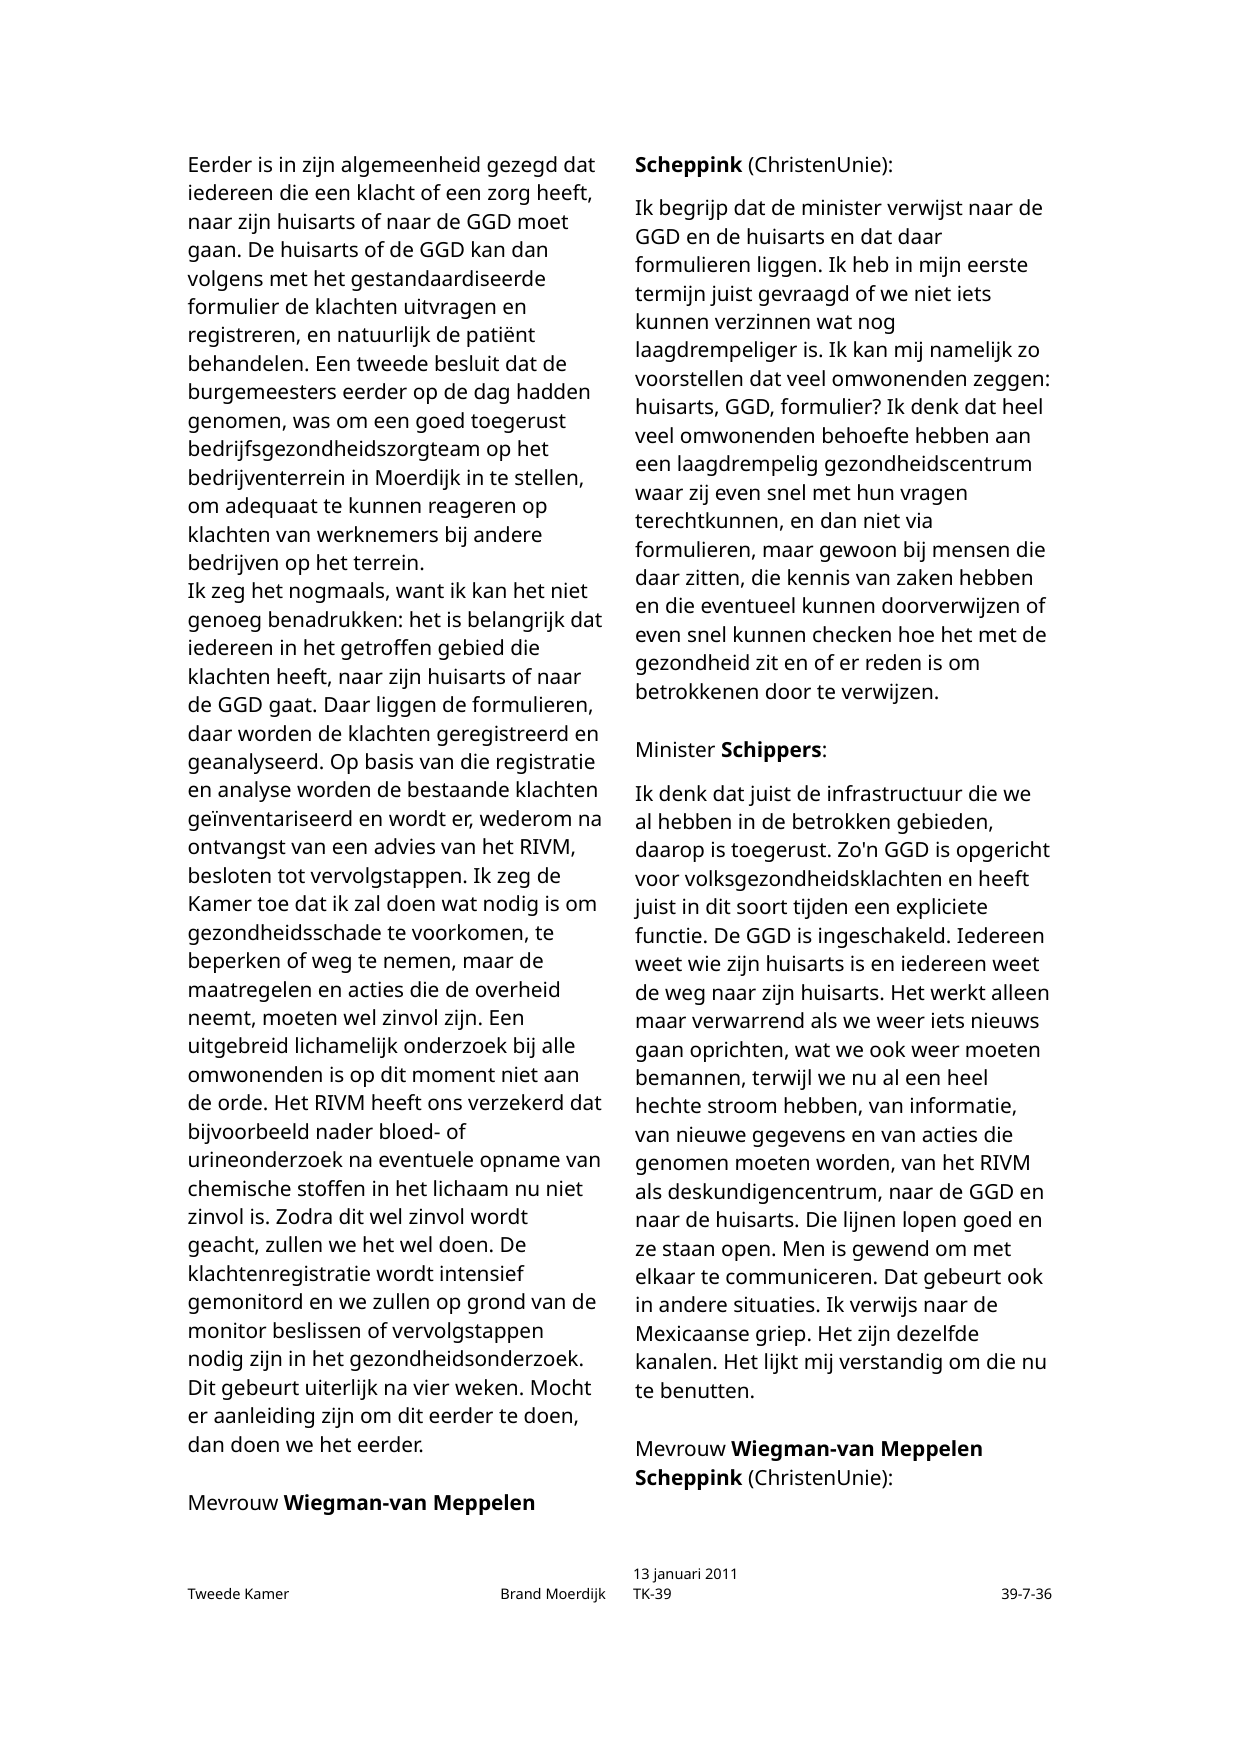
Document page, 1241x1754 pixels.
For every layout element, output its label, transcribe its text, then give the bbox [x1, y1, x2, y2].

text Scheppink (ChristenUnie): [635, 150, 1053, 178]
text Ik denk dat juist de infrastructuur die we al hebben in de betrokken gebieden, daarop is toegerust. Zo'n GGD is opgericht voor volksgezondheidsklachten en heeft juist in dit soort tijden een expliciete functie. De GGD is ingeschakeld. Iedereen weet wie zijn huisarts is en iedereen weet de weg naar zijn huisarts. Het werkt alleen maar verwarrend als we weer iets nieuws gaan oprichten, wat we ook weer moeten bemannen, terwijl we nu al een heel hechte stroom hebben, van informatie, van nieuwe gegevens en van acties die genomen moeten worden, van het RIVM als deskundigencentrum, naar de GGD en naar de huisarts. Die lijnen lopen goed en ze staan open. Men is gewend om met elkaar te communiceren. Dat gebeurt ook in andere situaties. Ik verwijs naar de Mexicaanse griep. Het zijn dezelfde kanalen. Het lijkt mij verstandig om die nu te benutten. [635, 779, 1053, 1404]
text Mevrouw Wiegman-van Meppelen Scheppink (ChristenUnie): [635, 1434, 1053, 1491]
text Ik zeg het nogmaals, want ik kan het niet genoeg benadrukken: het is belangrijk dat iedereen in het getroffen gebied die klachten heeft, naar zijn huisarts of naar de GGD gaat. Daar liggen de formulieren, daar worden de klachten geregistreerd en geanalyseerd. Op basis van die registratie en analyse worden de bestaande klachten geïnventariseerd en wordt er, wederom na ontvangst van een advies van het RIVM, besloten tot vervolgstappen. Ik zeg de Kamer toe dat ik zal doen wat nodig is om gezondheidsschade te voorkomen, te beperken of weg te nemen, maar de maatregelen en acties die de overheid neemt, moeten wel zinvol zijn. Een uitgebreid lichamelijk onderzoek bij alle omwonenden is op dit moment niet aan de orde. Het RIVM heeft ons verzekerd dat bijvoorbeeld nader bloed- of urineonderzoek na eventuele opname van chemische stoffen in het lichaam nu niet zinvol is. Zodra dit wel zinvol wordt geacht, zullen we het wel doen. De klachtenregistratie wordt intensief gemonitord en we zullen op grond van de monitor beslissen of vervolgstappen nodig zijn in het gezondheidsonderzoek. Dit gebeurt uiterlijk na vier weken. Mocht er aanleiding zijn om dit eerder te doen, dan doen we het eerder. [187, 577, 605, 1458]
text Ik begrijp dat de minister verwijst naar de GGD en de huisarts en dat daar formulieren liggen. Ik heb in mijn eerste termijn juist gevraagd of we niet iets kunnen verzinnen wat nog laagdrempeliger is. Ik kan mij namelijk zo voorstellen dat veel omwonenden zeggen: huisarts, GGD, formulier? Ik denk dat heel veel omwonenden behoefte hebben aan een laagdrempelig gezondheidscentrum waar zij even snel met hun vragen terechtkunnen, en dan niet via formulieren, maar gewoon bij mensen die daar zitten, die kennis van zaken hebben en die eventueel kunnen doorverwijzen of even snel kunnen checken hoe het met de gezondheid zit en of er reden is om betrokkenen door te verwijzen. [635, 193, 1053, 705]
text Minister Schippers: [635, 735, 1053, 764]
text Mevrouw Wiegman-van Meppelen [187, 1488, 605, 1517]
text Eerder is in zijn algemeenheid gezegd dat iedereen die een klacht of een zorg heeft, naar zijn huisarts of naar de GGD moet gaan. De huisarts of de GGD kan dan volgens met het gestandaardiseerde formulier de klachten uitvragen en registreren, en natuurlijk de patiënt behandelen. Een tweede besluit dat de burgemeesters eerder op de dag hadden genomen, was om een goed toegerust bedrijfsgezondheidszorgteam op het bedrijventerrein in Moerdijk in te stellen, om adequaat te kunnen reageren op klachten van werknemers bij andere bedrijven op het terrein. [187, 150, 605, 577]
